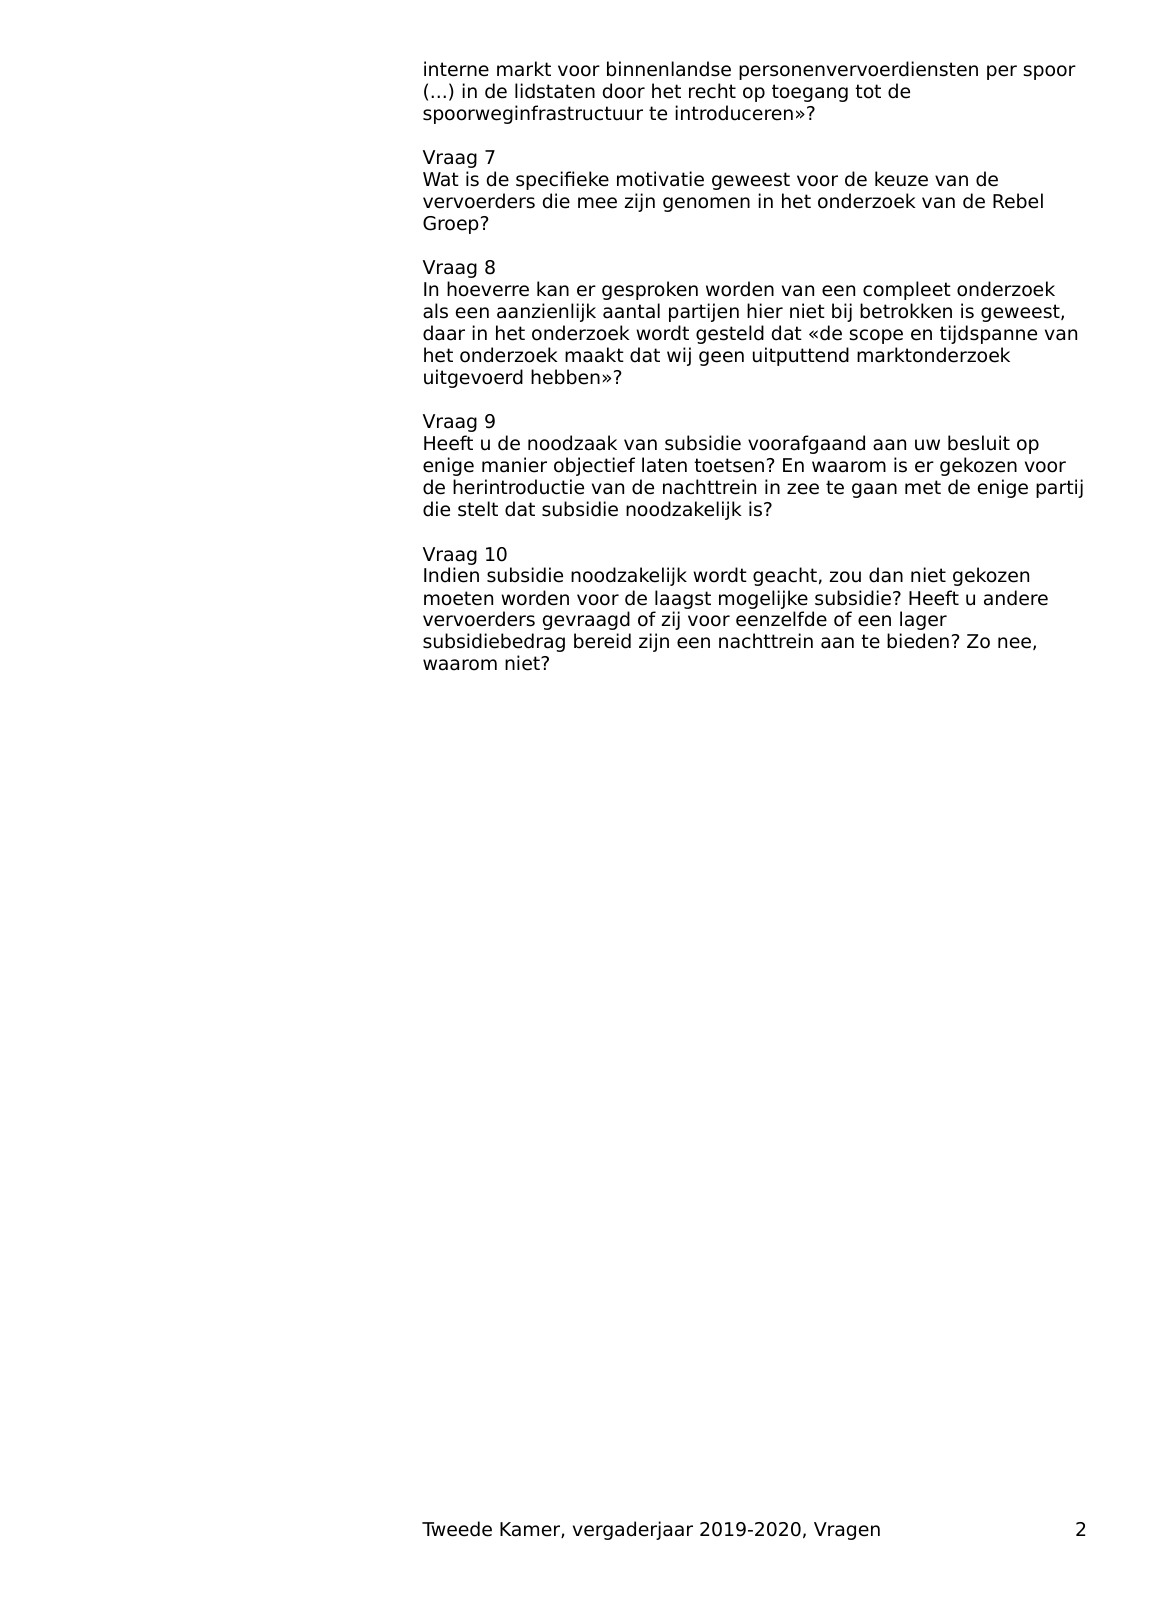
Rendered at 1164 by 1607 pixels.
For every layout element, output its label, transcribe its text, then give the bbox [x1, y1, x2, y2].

text Wat is de specifieke motivatie geweest voor de keuze van de vervoerders die mee zijn genomen in het onderzoek van de Rebel Groep? [422, 169, 1087, 235]
text Indien subsidie noodzakelijk wordt geacht, zou dan niet gekozen moeten worden voor de laagst mogelijke subsidie? Heeft u andere vervoerders gevraagd of zij voor eenzelfde of een lager subsidiebedrag bereid zijn een nachttrein aan te bieden? Zo nee, waarom niet? [422, 565, 1087, 675]
text Vraag 10 [422, 543, 1087, 565]
text Vraag 9 [422, 411, 1087, 433]
text interne markt voor binnenlandse personenvervoerdiensten per spoor (...) in de lidstaten door het recht op toegang tot de spoorweginfrastructuur te introduceren»? [422, 59, 1087, 125]
text Vraag 8 [422, 257, 1087, 279]
text Heeft u de noodzaak van subsidie voorafgaand aan uw besluit op enige manier objectief laten toetsen? En waarom is er gekozen voor de herintroductie van de nachttrein in zee te gaan met de enige partij die stelt dat subsidie noodzakelijk is? [422, 433, 1087, 521]
text Vraag 7 [422, 147, 1087, 169]
text In hoeverre kan er gesproken worden van een compleet onderzoek als een aanzienlijk aantal partijen hier niet bij betrokken is geweest, daar in het onderzoek wordt gesteld dat «de scope en tijdspanne van het onderzoek maakt dat wij geen uitputtend marktonderzoek uitgevoerd hebben»? [422, 279, 1087, 389]
